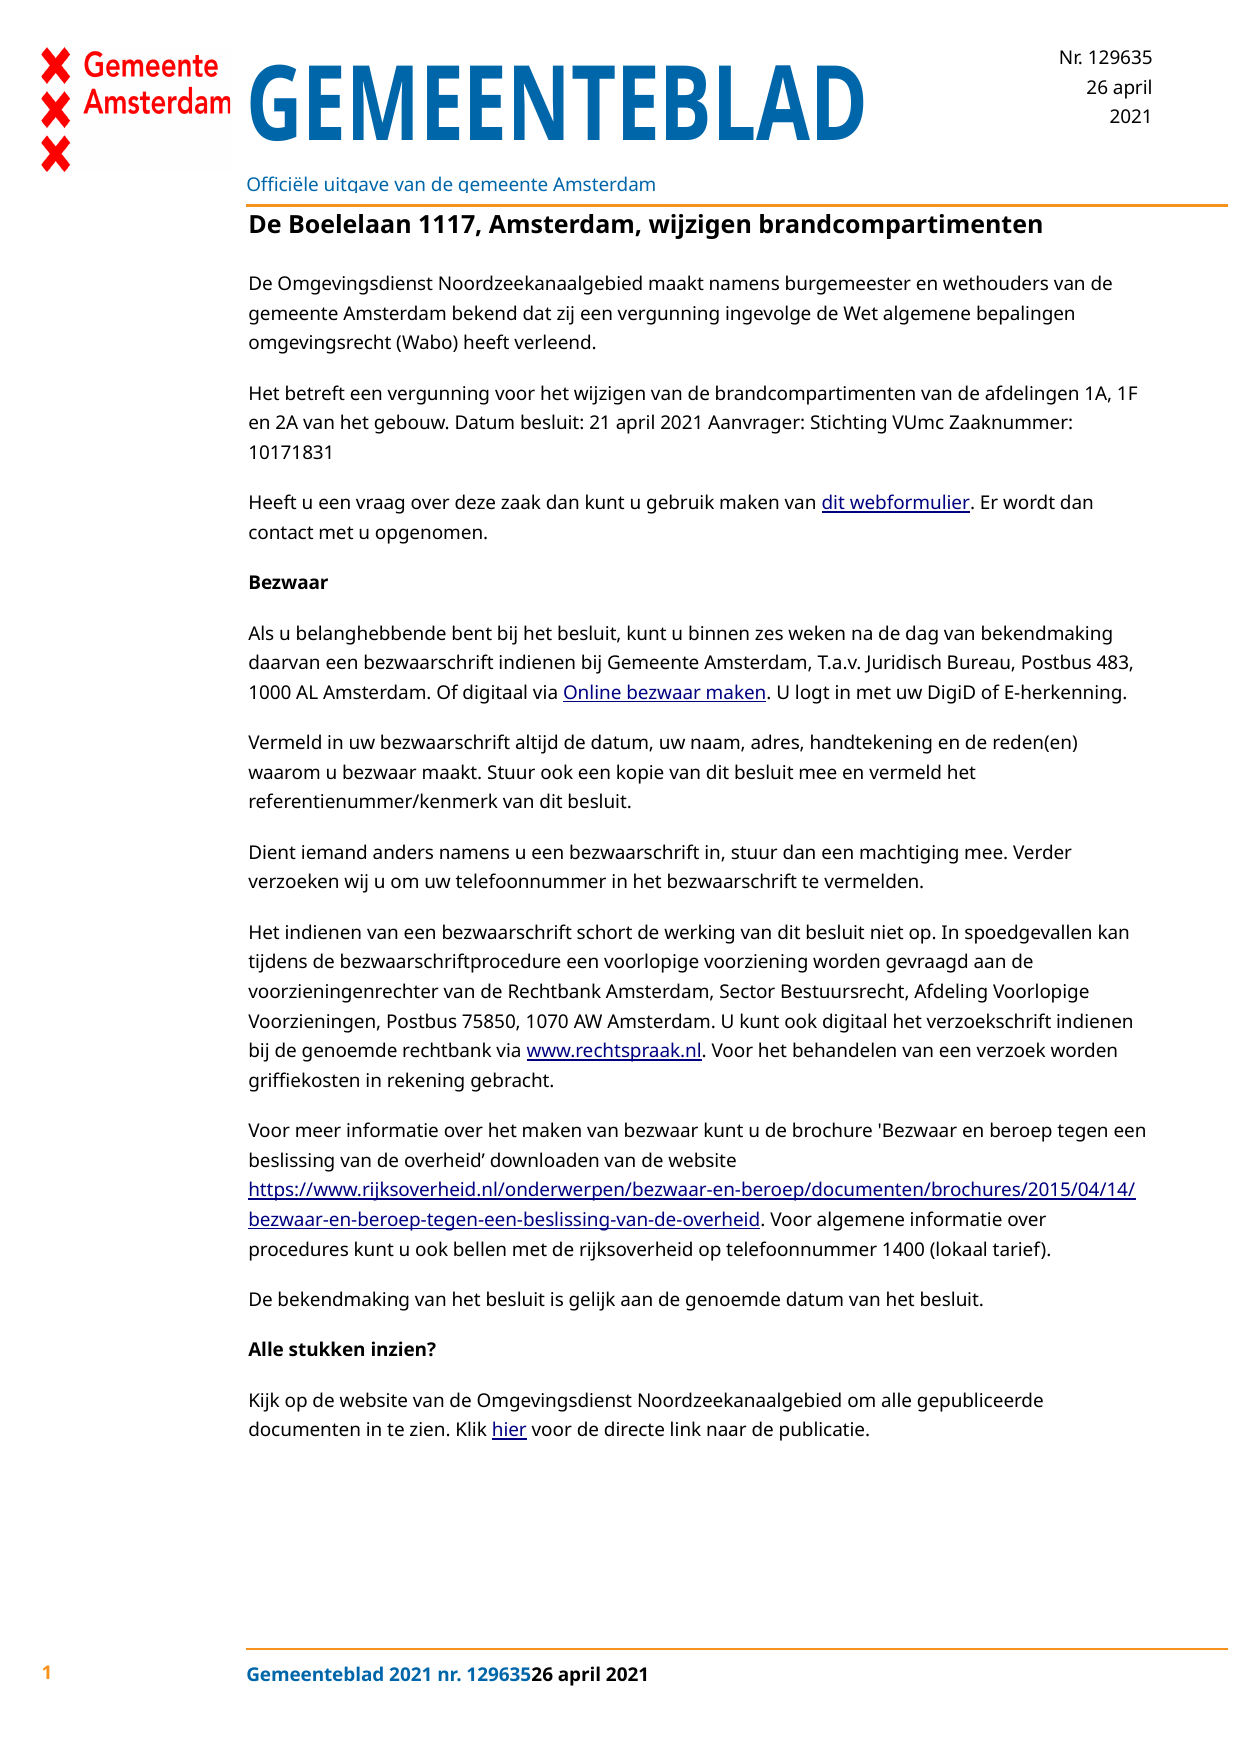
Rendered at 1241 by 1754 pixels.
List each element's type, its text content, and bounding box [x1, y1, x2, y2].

text Dient iemand anders namens u een bezwaarschrift in, stuur dan een machtiging mee. Verder verzoeken wij u om uw telefoonnummer in het bezwaarschrift te vermelden. [248, 839, 1152, 894]
text Voor meer informatie over het maken van bezwaar kunt u de brochure 'Bezwaar en beroep tegen een beslissing van de overheid’ downloaden van de website https://www.rijksoverheid.nl/onderwerpen/bezwaar-en-beroep/documenten/brochures/2015/04/14/bezwaar-en-beroep-tegen-een-beslissing-van-de-overheid. Voor algemene informatie over procedures kunt u ook bellen met de rijksoverheid op telefoonnummer 1400 (lokaal tarief). [248, 1117, 1152, 1261]
text De Boelelaan 1117, Amsterdam, wijzigen brandcompartimenten [248, 207, 1152, 241]
text Heeft u een vraag over deze zaak dan kunt u gebruik maken van dit webformulier. Er wordt dan contact met u opgenomen. [248, 489, 1152, 545]
text Vermeld in uw bezwaarschrift altijd de datum, uw naam, adres, handtekening en de reden(en) waarom u bezwaar maakt. Stuur ook een kopie van dit besluit mee en vermeld het referentienummer/kenmerk van dit besluit. [248, 729, 1152, 814]
text Het indienen van een bezwaarschrift schort de werking van dit besluit niet op. In spoedgevallen kan tijdens de bezwaarschriftprocedure een voorlopige voorziening worden gevraagd aan de voorzieningenrechter van de Rechtbank Amsterdam, Sector Bestuursrecht, Afdeling Voorlopige Voorzieningen, Postbus 75850, 1070 AW Amsterdam. U kunt ook digitaal het verzoekschrift indienen bij de genoemde rechtbank via www.rechtspraak.nl. Voor het behandelen van een verzoek worden griffiekosten in rekening gebracht. [248, 919, 1152, 1093]
text De bekendmaking van het besluit is gelijk aan de genoemde datum van het besluit. [248, 1286, 1152, 1312]
text De Omgevingsdienst Noordzeekanaalgebied maakt namens burgemeester en wethouders van de gemeente Amsterdam bekend dat zij een vergunning ingevolge de Wet algemene bepalingen omgevingsrecht (Wabo) heeft verleend. [248, 270, 1152, 355]
text Alle stukken inzien? [248, 1337, 1152, 1362]
text Kijk op de website van de Omgevingsdienst Noordzeekanaalgebied om alle gepubliceerde documenten in te zien. Klik hier voor de directe link naar de publicatie. [248, 1387, 1152, 1442]
text Bezwaar [248, 569, 1152, 595]
text Als u belanghebbende bent bij het besluit, kunt u binnen zes weken na de dag van bekendmaking daarvan een bezwaarschrift indienen bij Gemeente Amsterdam, T.a.v. Juridisch Bureau, Postbus 483, 1000 AL Amsterdam. Of digitaal via Online bezwaar maken. U logt in met uw DigiD of E-herkenning. [248, 620, 1152, 705]
text Het betreft een vergunning voor het wijzigen van de brandcompartimenten van de afdelingen 1A, 1F en 2A van het gebouw. Datum besluit: 21 april 2021 Aanvrager: Stichting VUmc Zaaknummer: 10171831 [248, 380, 1152, 465]
picture [41, 47, 231, 172]
